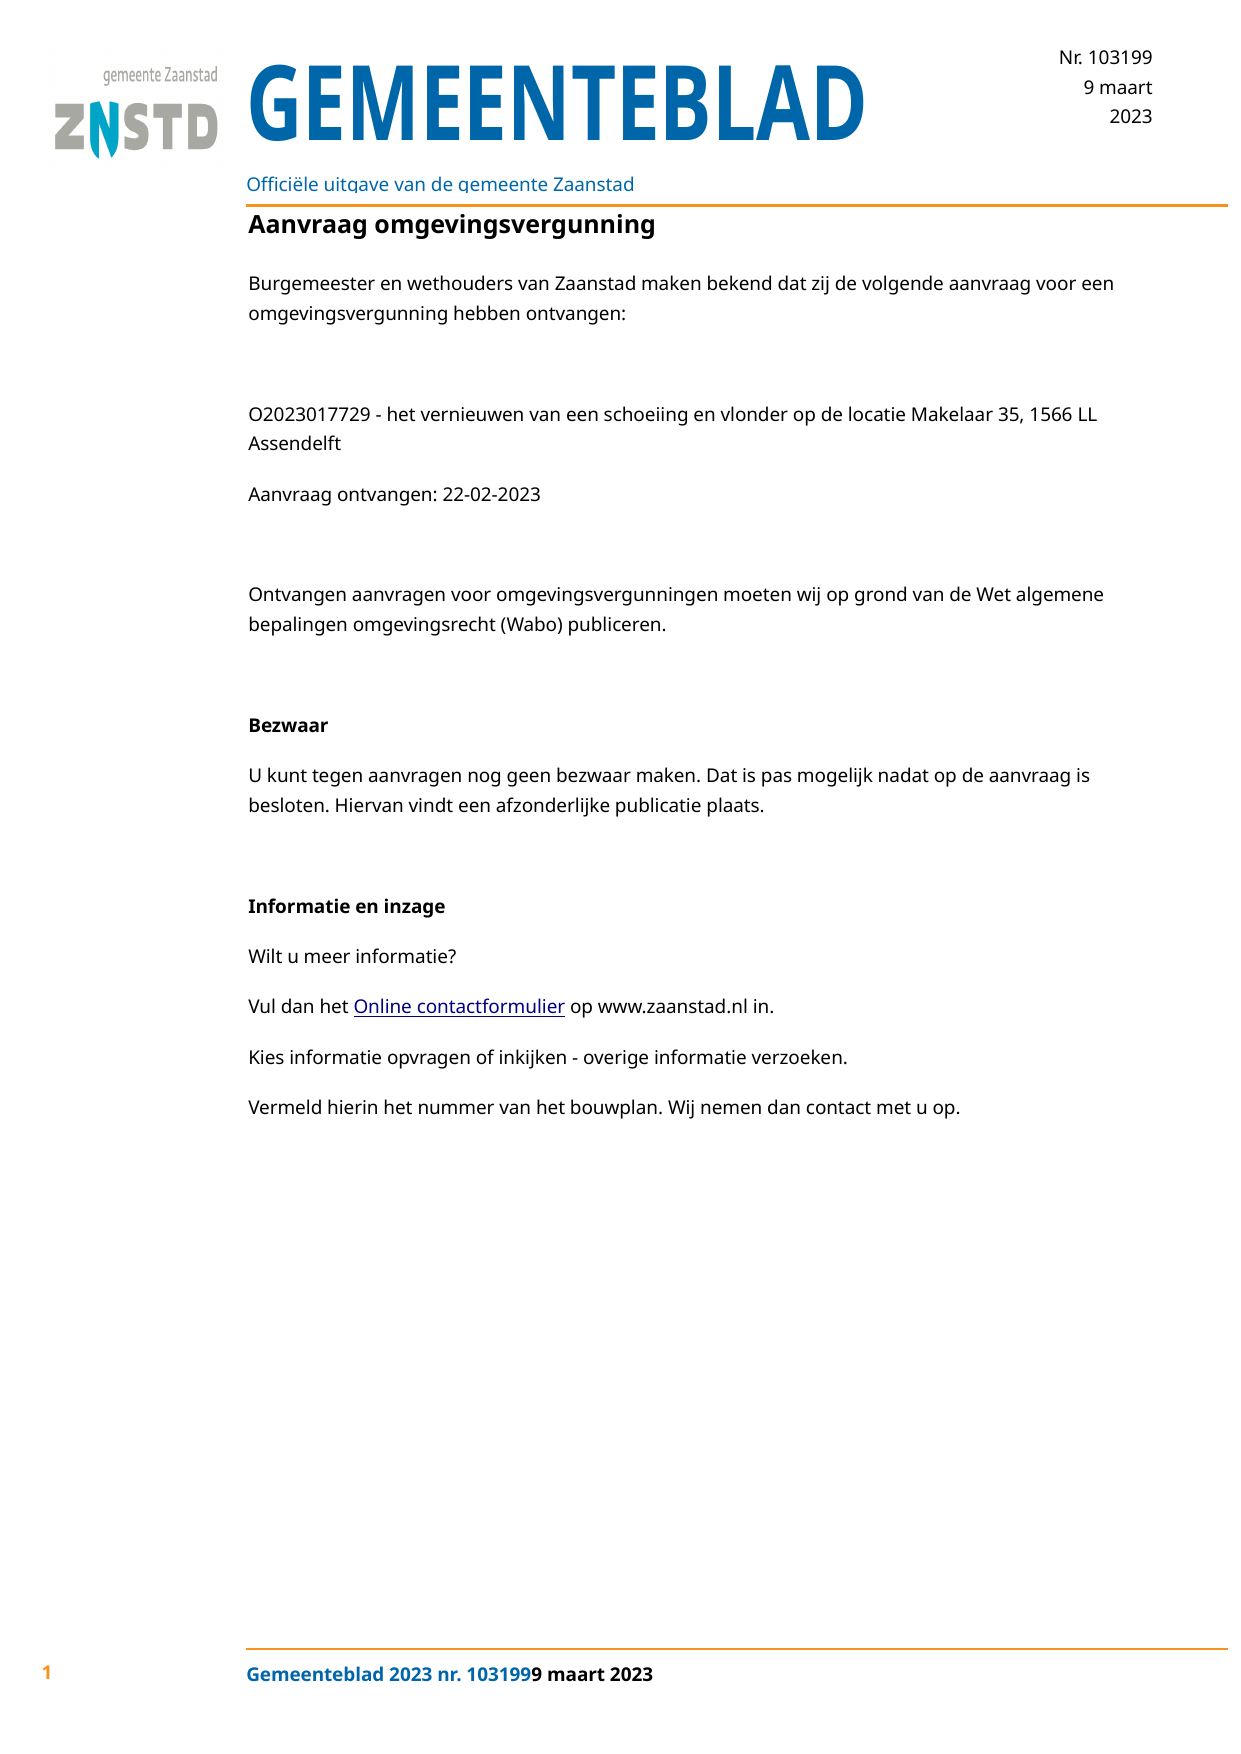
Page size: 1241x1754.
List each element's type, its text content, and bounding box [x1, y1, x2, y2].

text U kunt tegen aanvragen nog geen bezwaar maken. Dat is pas mogelijk nadat op de aanvraag is besloten. Hiervan vindt een afzonderlijke publicatie plaats. [248, 762, 1152, 818]
text Informatie en inzage [248, 893, 1152, 918]
text Ontvangen aanvragen voor omgevingsvergunningen moeten wij op grond van de Wet algemene bepalingen omgevingsrecht (Wabo) publiceren. [248, 582, 1152, 637]
text Burgemeester en wethouders van Zaanstad maken bekend dat zij de volgende aanvraag voor een omgevingsvergunning hebben ontvangen: [248, 270, 1152, 326]
text Kies informatie opvragen of inkijken - overige informatie verzoeken. [248, 1044, 1152, 1070]
text Vul dan het Online contactformulier op www.zaanstad.nl in. [248, 994, 1152, 1019]
text Wilt u meer informatie? [248, 943, 1152, 969]
picture [41, 47, 231, 172]
text O2023017729 - het vernieuwen van een schoeiing en vlonder op de locatie Makelaar 35, 1566 LL Assendelft [248, 401, 1152, 456]
text Vermeld hierin het nummer van het bouwplan. Wij nemen dan contact met u op. [248, 1094, 1152, 1120]
text Aanvraag ontvangen: 22-02-2023 [248, 481, 1152, 506]
text Bezwaar [248, 712, 1152, 738]
text Aanvraag omgevingsvergunning [248, 207, 1152, 241]
